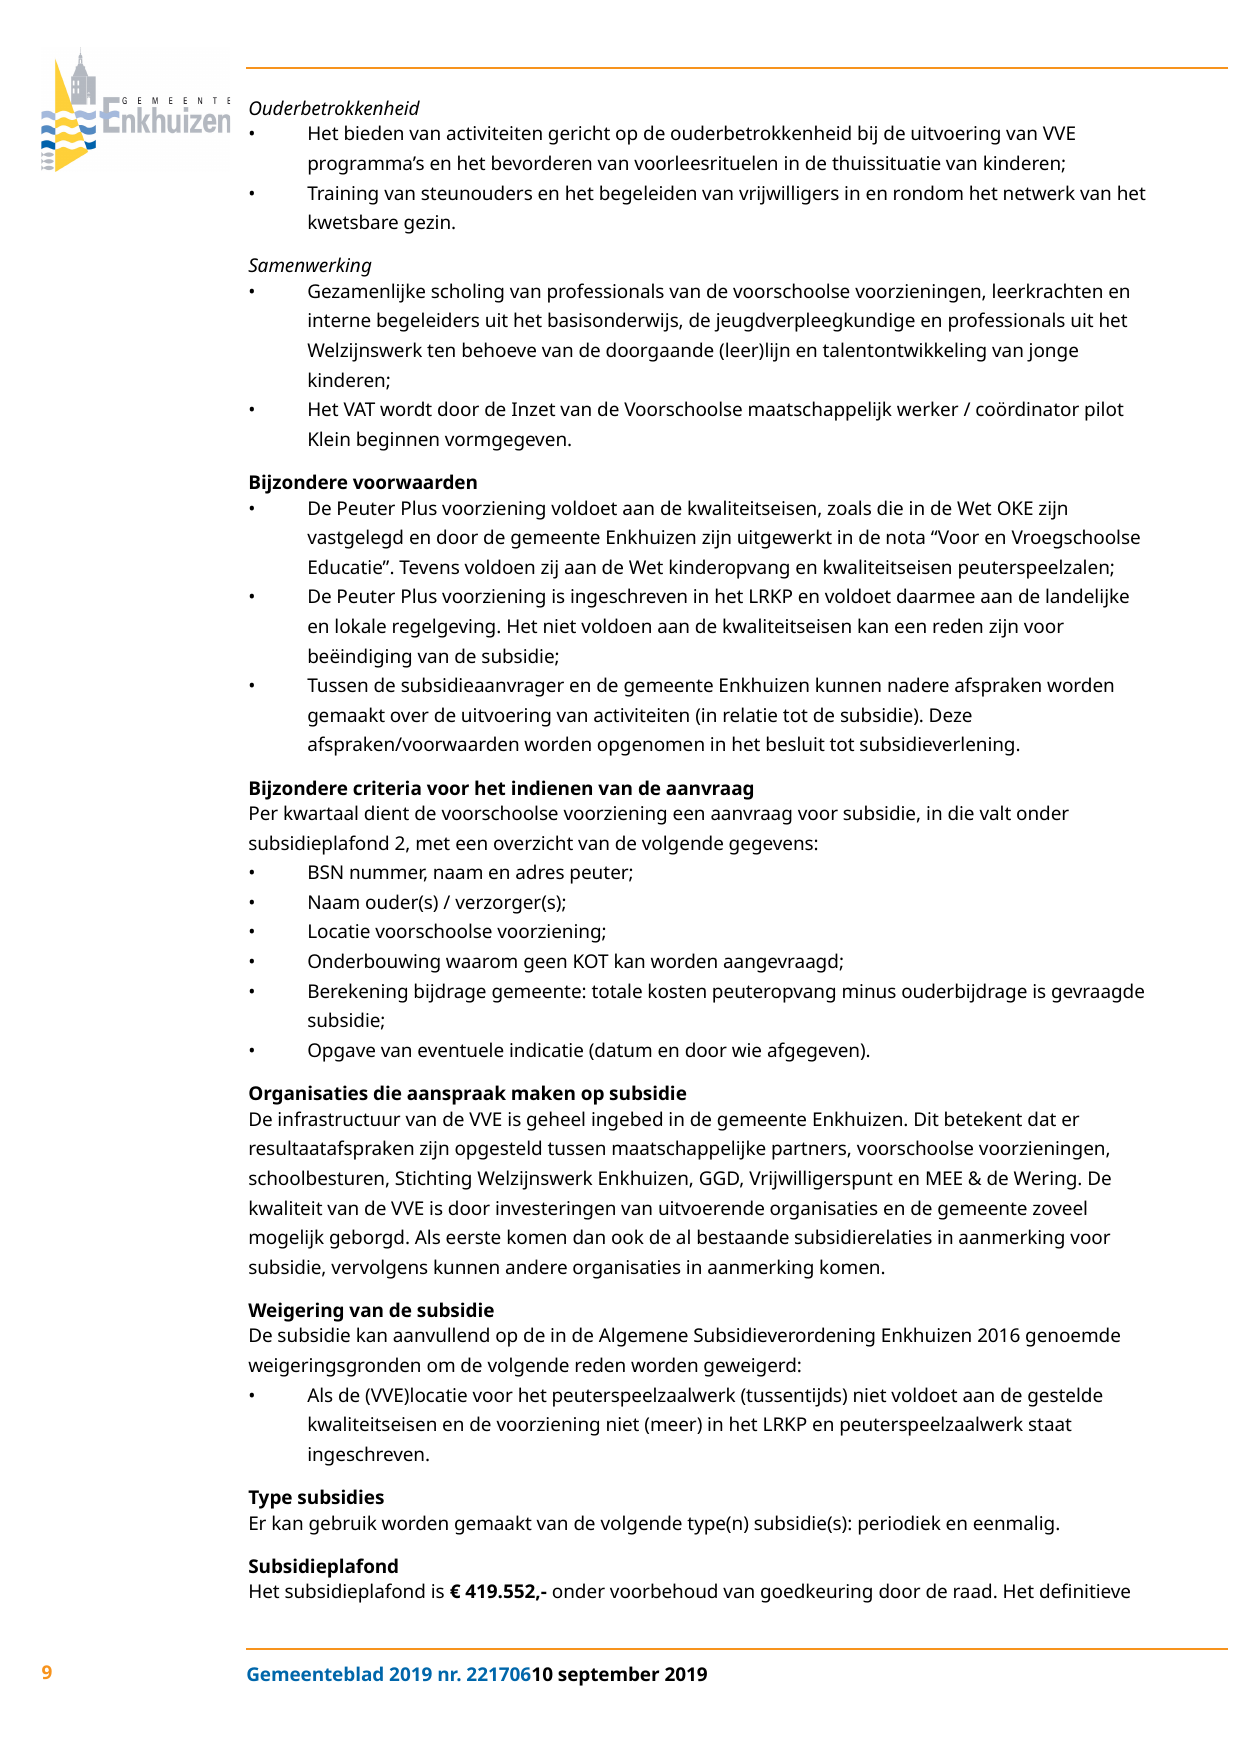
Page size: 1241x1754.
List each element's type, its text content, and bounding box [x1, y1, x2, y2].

list Training van steunouders en het begeleiden van vrijwilligers in en rondom het netwerk van het kwetsbare gezin. [248, 180, 1152, 235]
text Per kwartaal dient de voorschoolse voorziening een aanvraag voor subsidie, in die valt onder subsidieplafond 2, met een overzicht van de volgende gegevens: [248, 800, 1152, 856]
text Samenwerking [248, 252, 1152, 278]
text Er kan gebruik worden gemaakt van de volgende type(n) subsidie(s): periodiek en eenmalig. [248, 1510, 1152, 1536]
picture [41, 47, 231, 172]
list Het bieden van activiteiten gericht op de ouderbetrokkenheid bij de uitvoering van VVE programma’s en het bevorderen van voorleesrituelen in de thuissituatie van kinderen; [248, 121, 1152, 176]
list BSN nummer, naam en adres peuter; [248, 859, 1152, 885]
text Bijzondere voorwaarden [248, 469, 1152, 495]
list Het VAT wordt door de Inzet van de Voorschoolse maatschappelijk werker / coördinator pilot Klein beginnen vormgegeven. [248, 396, 1152, 452]
list Locatie voorschoolse voorziening; [248, 919, 1152, 944]
list Berekening bijdrage gemeente: totale kosten peuteropvang minus ouderbijdrage is gevraagde subsidie; [248, 978, 1152, 1033]
text De subsidie kan aanvullend op de in de Algemene Subsidieverordening Enkhuizen 2016 genoemde weigeringsgronden om de volgende reden worden geweigerd: [248, 1323, 1152, 1378]
text Subsidieplafond [248, 1553, 1152, 1579]
text Ouderbetrokkenheid [248, 95, 1152, 121]
text Bijzondere criteria voor het indienen van de aanvraag [248, 775, 1152, 800]
list Gezamenlijke scholing van professionals van de voorschoolse voorzieningen, leerkrachten en interne begeleiders uit het basisonderwijs, de jeugdverpleegkundige en professionals uit het Welzijnswerk ten behoeve van de doorgaande (leer)lijn en talentontwikkeling van jonge kinderen; [248, 278, 1152, 393]
text Het subsidieplafond is € 419.552,- onder voorbehoud van goedkeuring door de raad. Het definitieve [248, 1579, 1152, 1604]
list Naam ouder(s) / verzorger(s); [248, 889, 1152, 915]
text Organisaties die aanspraak maken op subsidie [248, 1080, 1152, 1106]
list Onderbouwing waarom geen KOT kan worden aangevraagd; [248, 948, 1152, 974]
list De Peuter Plus voorziening voldoet aan de kwaliteitseisen, zoals die in de Wet OKE zijn vastgelegd en door de gemeente Enkhuizen zijn uitgewerkt in de nota “Voor en Vroegschoolse Educatie”. Tevens voldoen zij aan de Wet kinderopvang en kwaliteitseisen peuterspeelzalen; [248, 495, 1152, 580]
list Als de (VVE)locatie voor het peuterspeelzaalwerk (tussentijds) niet voldoet aan de gestelde kwaliteitseisen en de voorziening niet (meer) in het LRKP en peuterspeelzaalwerk staat ingeschreven. [248, 1382, 1152, 1467]
list Tussen de subsidieaanvrager en de gemeente Enkhuizen kunnen nadere afspraken worden gemaakt over de uitvoering van activiteiten (in relatie tot de subsidie). Deze afspraken/voorwaarden worden opgenomen in het besluit tot subsidieverlening. [248, 672, 1152, 757]
text Type subsidies [248, 1484, 1152, 1510]
list De Peuter Plus voorziening is ingeschreven in het LRKP en voldoet daarmee aan de landelijke en lokale regelgeving. Het niet voldoen aan de kwaliteitseisen kan een reden zijn voor beëindiging van de subsidie; [248, 584, 1152, 668]
list Opgave van eventuele indicatie (datum en door wie afgegeven). [248, 1037, 1152, 1063]
text De infrastructuur van de VVE is geheel ingebed in de gemeente Enkhuizen. Dit betekent dat er resultaatafspraken zijn opgesteld tussen maatschappelijke partners, voorschoolse voorzieningen, schoolbesturen, Stichting Welzijnswerk Enkhuizen, GGD, Vrijwilligerspunt en MEE & de Wering. De kwaliteit van de VVE is door investeringen van uitvoerende organisaties en de gemeente zoveel mogelijk geborgd. Als eerste komen dan ook de al bestaande subsidierelaties in aanmerking voor subsidie, vervolgens kunnen andere organisaties in aanmerking komen. [248, 1106, 1152, 1279]
text Weigering van de subsidie [248, 1297, 1152, 1323]
